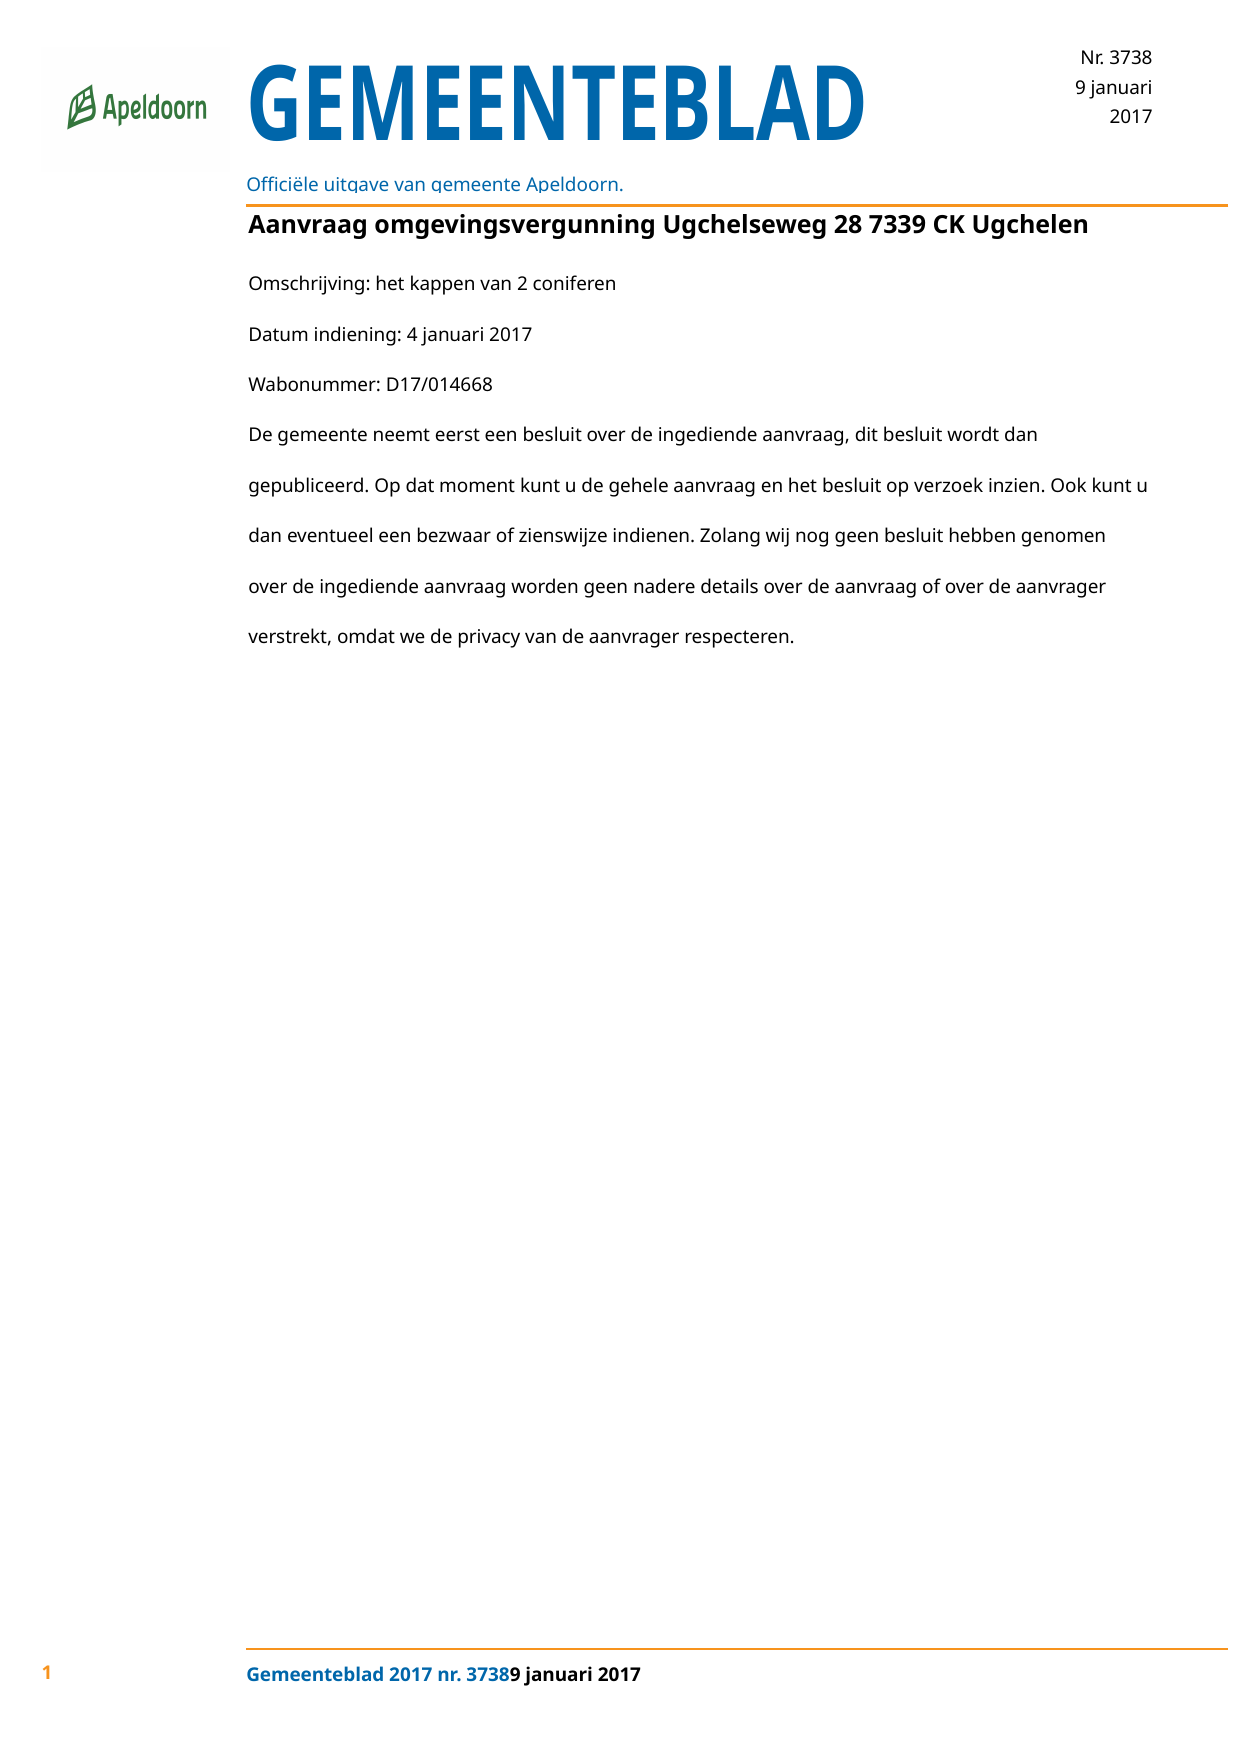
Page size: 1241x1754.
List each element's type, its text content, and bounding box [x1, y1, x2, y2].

picture [41, 47, 231, 172]
text Omschrijving: het kappen van 2 coniferen [248, 270, 1152, 296]
text De gemeente neemt eerst een besluit over de ingediende aanvraag, dit besluit wordt dan [248, 422, 1152, 447]
text Datum indiening: 4 januari 2017 [248, 321, 1152, 346]
text dan eventueel een bezwaar of zienswijze indienen. Zolang wij nog geen besluit hebben genomen [248, 522, 1152, 548]
text Wabonummer: D17/014668 [248, 371, 1152, 397]
text gepubliceerd. Op dat moment kunt u de gehele aanvraag en het besluit op verzoek inzien. Ook kunt u [248, 472, 1152, 498]
text over de ingediende aanvraag worden geen nadere details over de aanvraag of over de aanvrager [248, 573, 1152, 598]
text verstrekt, omdat we de privacy van de aanvrager respecteren. [248, 623, 1152, 649]
text Aanvraag omgevingsvergunning Ugchelseweg 28 7339 CK Ugchelen [248, 207, 1152, 241]
